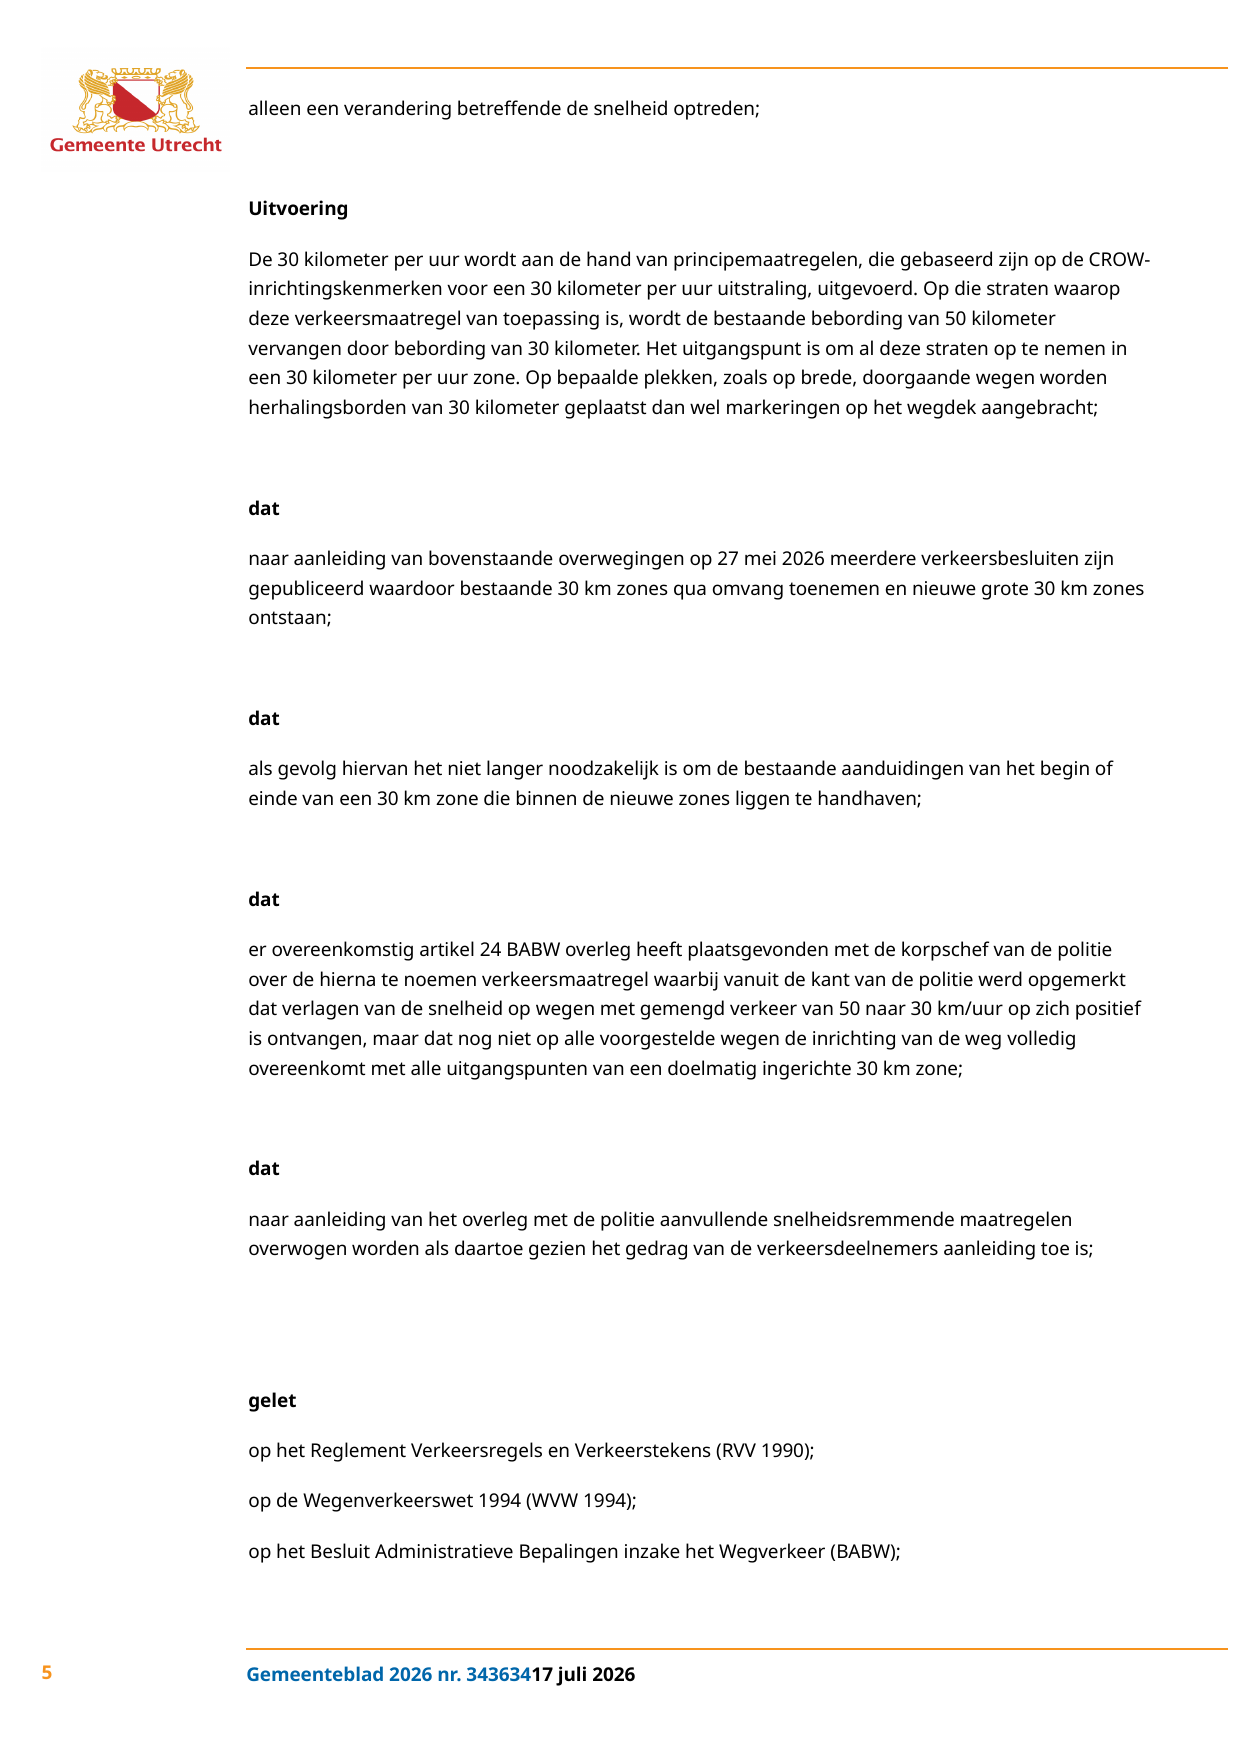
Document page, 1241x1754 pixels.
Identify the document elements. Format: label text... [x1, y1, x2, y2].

text dat [248, 886, 1152, 912]
text naar aanleiding van bovenstaande overwegingen op 27 mei 2026 meerdere verkeersbesluiten zijn gepubliceerd waardoor bestaande 30 km zones qua omvang toenemen en nieuwe grote 30 km zones ontstaan; [248, 545, 1152, 630]
text Uitvoering [248, 196, 1152, 221]
text op het Besluit Administratieve Bepalingen inzake het Wegverkeer (BABW); [248, 1538, 1152, 1564]
text er overeenkomstig artikel 24 BABW overleg heeft plaatsgevonden met de korpschef van de politie over de hierna te noemen verkeersmaatregel waarbij vanuit de kant van de politie werd opgemerkt dat verlagen van de snelheid op wegen met gemengd verkeer van 50 naar 30 km/uur op zich positief is ontvangen, maar dat nog niet op alle voorgestelde wegen de inrichting van de weg volledig overeenkomt met alle uitgangspunten van een doelmatig ingerichte 30 km zone; [248, 936, 1152, 1081]
text De 30 kilometer per uur wordt aan de hand van principemaatregelen, die gebaseerd zijn op de CROW-inrichtingskenmerken voor een 30 kilometer per uur uitstraling, uitgevoerd. Op die straten waarop deze verkeersmaatregel van toepassing is, wordt de bestaande bebording van 50 kilometer vervangen door bebording van 30 kilometer. Het uitgangspunt is om al deze straten op te nemen in een 30 kilometer per uur zone. Op bepaalde plekken, zoals op brede, doorgaande wegen worden herhalingsborden van 30 kilometer geplaatst dan wel markeringen op het wegdek aangebracht; [248, 246, 1152, 420]
text dat [248, 705, 1152, 731]
text alleen een verandering betreffende de snelheid optreden; [248, 95, 1152, 121]
text dat [248, 495, 1152, 521]
text gelet [248, 1387, 1152, 1413]
text op het Reglement Verkeersregels en Verkeerstekens (RVV 1990); [248, 1437, 1152, 1463]
picture [41, 47, 231, 172]
text naar aanleiding van het overleg met de politie aanvullende snelheidsremmende maatregelen overwogen worden als daartoe gezien het gedrag van de verkeersdeelnemers aanleiding toe is; [248, 1206, 1152, 1261]
text als gevolg hiervan het niet langer noodzakelijk is om de bestaande aanduidingen van het begin of einde van een 30 km zone die binnen de nieuwe zones liggen te handhaven; [248, 756, 1152, 811]
text dat [248, 1156, 1152, 1181]
text op de Wegenverkeerswet 1994 (WVW 1994); [248, 1488, 1152, 1513]
